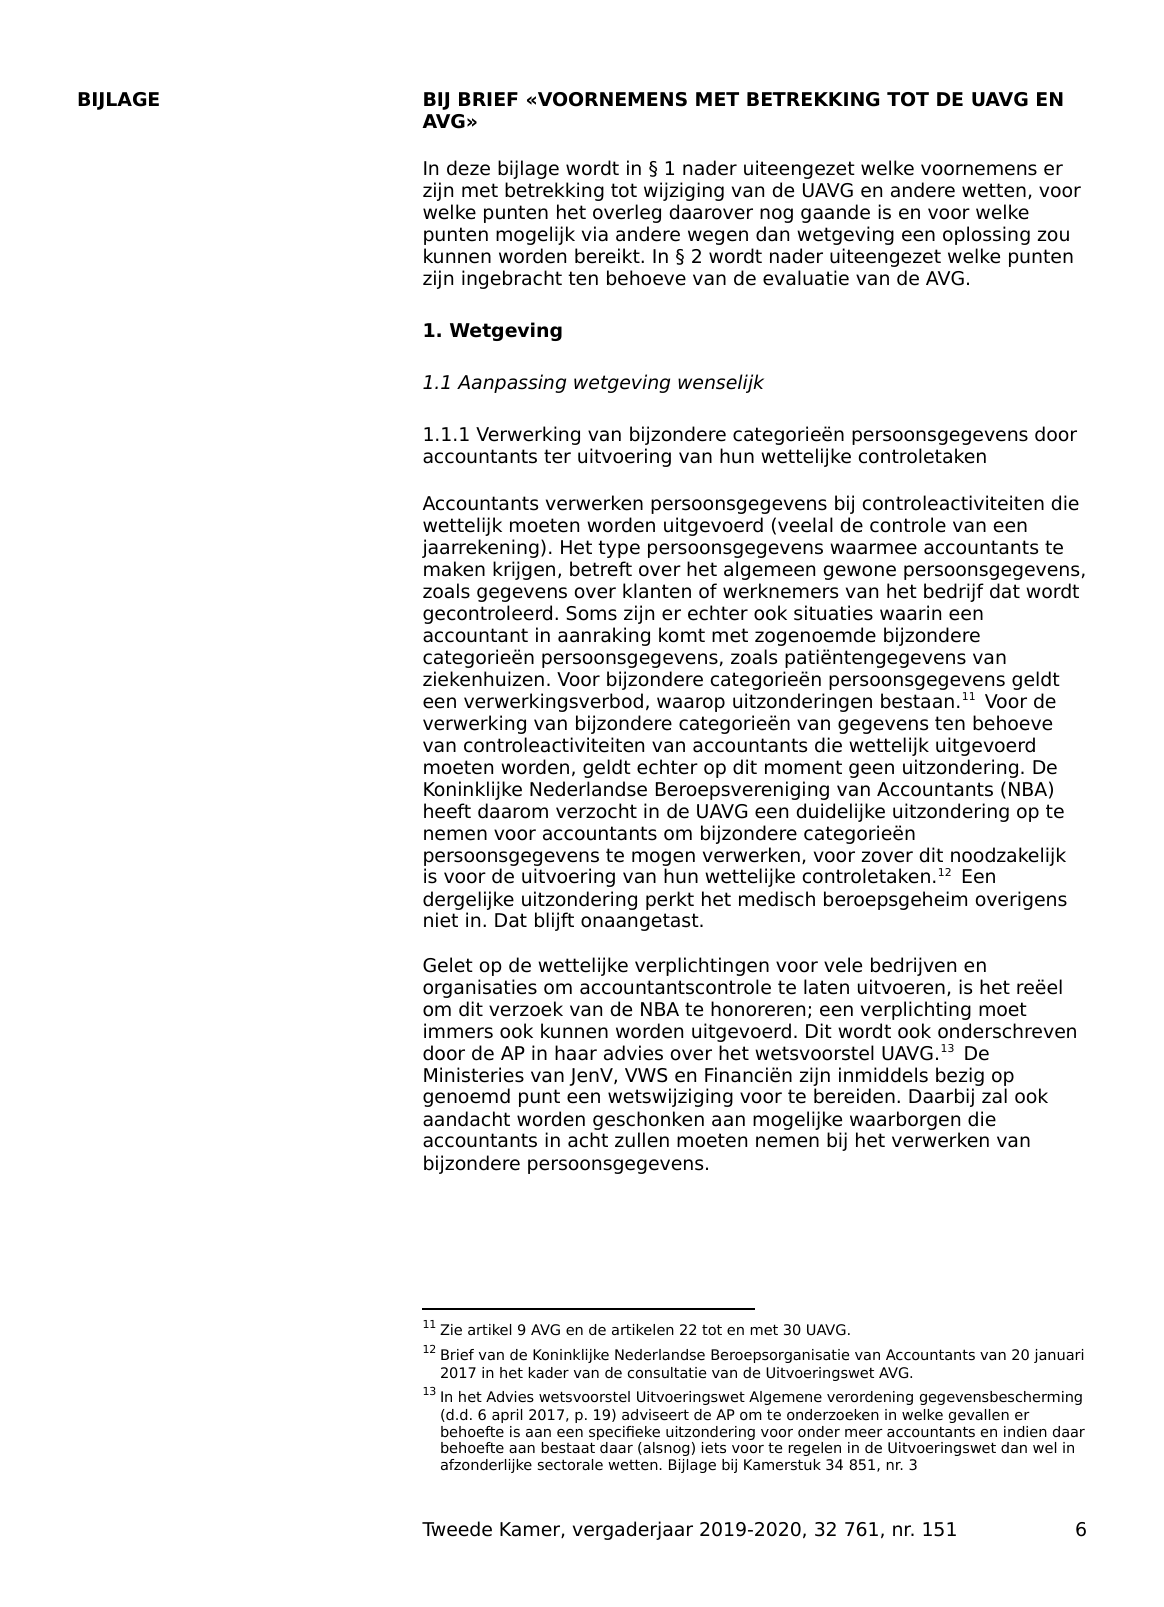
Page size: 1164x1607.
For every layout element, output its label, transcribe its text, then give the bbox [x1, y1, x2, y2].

text Brief van de Koninklijke Nederlandse Beroepsorganisatie van Accountants van 20 januari 2017 in het kader van de consultatie van de Uitvoeringswet AVG. [422, 1343, 1087, 1382]
text In het Advies wetsvoorstel Uitvoeringswet Algemene verordening gegevensbescherming (d.d. 6 april 2017, p. 19) adviseert de AP om te onderzoeken in welke gevallen er behoefte is aan een specifieke uitzondering voor onder meer accountants en indien daar behoefte aan bestaat daar (alsnog) iets voor te regelen in de Uitvoeringswet dan wel in afzonderlijke sectorale wetten. Bijlage bij Kamerstuk 34 851, nr. 3 [422, 1385, 1087, 1474]
subtitle 1. Wetgeving [422, 320, 1087, 342]
text Accountants verwerken persoonsgegevens bij controleactiviteiten die wettelijk moeten worden uitgevoerd (veelal de controle van een jaarrekening). Het type persoonsgegevens waarmee accountants te maken krijgen, betreft over het algemeen gewone persoonsgegevens, zoals gegevens over klanten of werknemers van het bedrijf dat wordt gecontroleerd. Soms zijn er echter ook situaties waarin een accountant in aanraking komt met zogenoemde bijzondere categorieën persoonsgegevens, zoals patiëntengegevens van ziekenhuizen. Voor bijzondere categorieën persoonsgegevens geldt een verwerkingsverbod, waarop uitzonderingen bestaan. Voor de verwerking van bijzondere categorieën van gegevens ten behoeve van controleactiviteiten van accountants die wettelijk uitgevoerd moeten worden, geldt echter op dit moment geen uitzondering. De Koninklijke Nederlandse Beroepsvereniging van Accountants (NBA) heeft daarom verzocht in de UAVG een duidelijke uitzondering op te nemen voor accountants om bijzondere categorieën persoonsgegevens te mogen verwerken, voor zover dit noodzakelijk is voor de uitvoering van hun wettelijke controletaken. Een dergelijke uitzondering perkt het medisch beroepsgeheim overigens niet in. Dat blijft onaangetast. [422, 493, 1087, 932]
subtitle BIJLAGE BIJ BRIEF «VOORNEMENS MET BETREKKING TOT DE UAVG EN AVG» [77, 89, 1087, 133]
text In deze bijlage wordt in § 1 nader uiteengezet welke voornemens er zijn met betrekking tot wijziging van de UAVG en andere wetten, voor welke punten het overleg daarover nog gaande is en voor welke punten mogelijk via andere wegen dan wetgeving een oplossing zou kunnen worden bereikt. In § 2 wordt nader uiteengezet welke punten zijn ingebracht ten behoeve van de evaluatie van de AVG. [422, 158, 1087, 290]
subtitle 1.1 Aanpassing wetgeving wenselijk [422, 372, 1087, 394]
subtitle 1.1.1 Verwerking van bijzondere categorieën persoonsgegevens door accountants ter uitvoering van hun wettelijke controletaken [422, 424, 1087, 468]
text Gelet op de wettelijke verplichtingen voor vele bedrijven en organisaties om accountantscontrole te laten uitvoeren, is het reëel om dit verzoek van de NBA te honoreren; een verplichting moet immers ook kunnen worden uitgevoerd. Dit wordt ook onderschreven door de AP in haar advies over het wetsvoorstel UAVG. De Ministeries van JenV, VWS en Financiën zijn inmiddels bezig op genoemd punt een wetswijziging voor te bereiden. Daarbij zal ook aandacht worden geschonken aan mogelijke waarborgen die accountants in acht zullen moeten nemen bij het verwerken van bijzondere persoonsgegevens. [422, 954, 1087, 1174]
text Zie artikel 9 AVG en de artikelen 22 tot en met 30 UAVG. [422, 1318, 1087, 1340]
